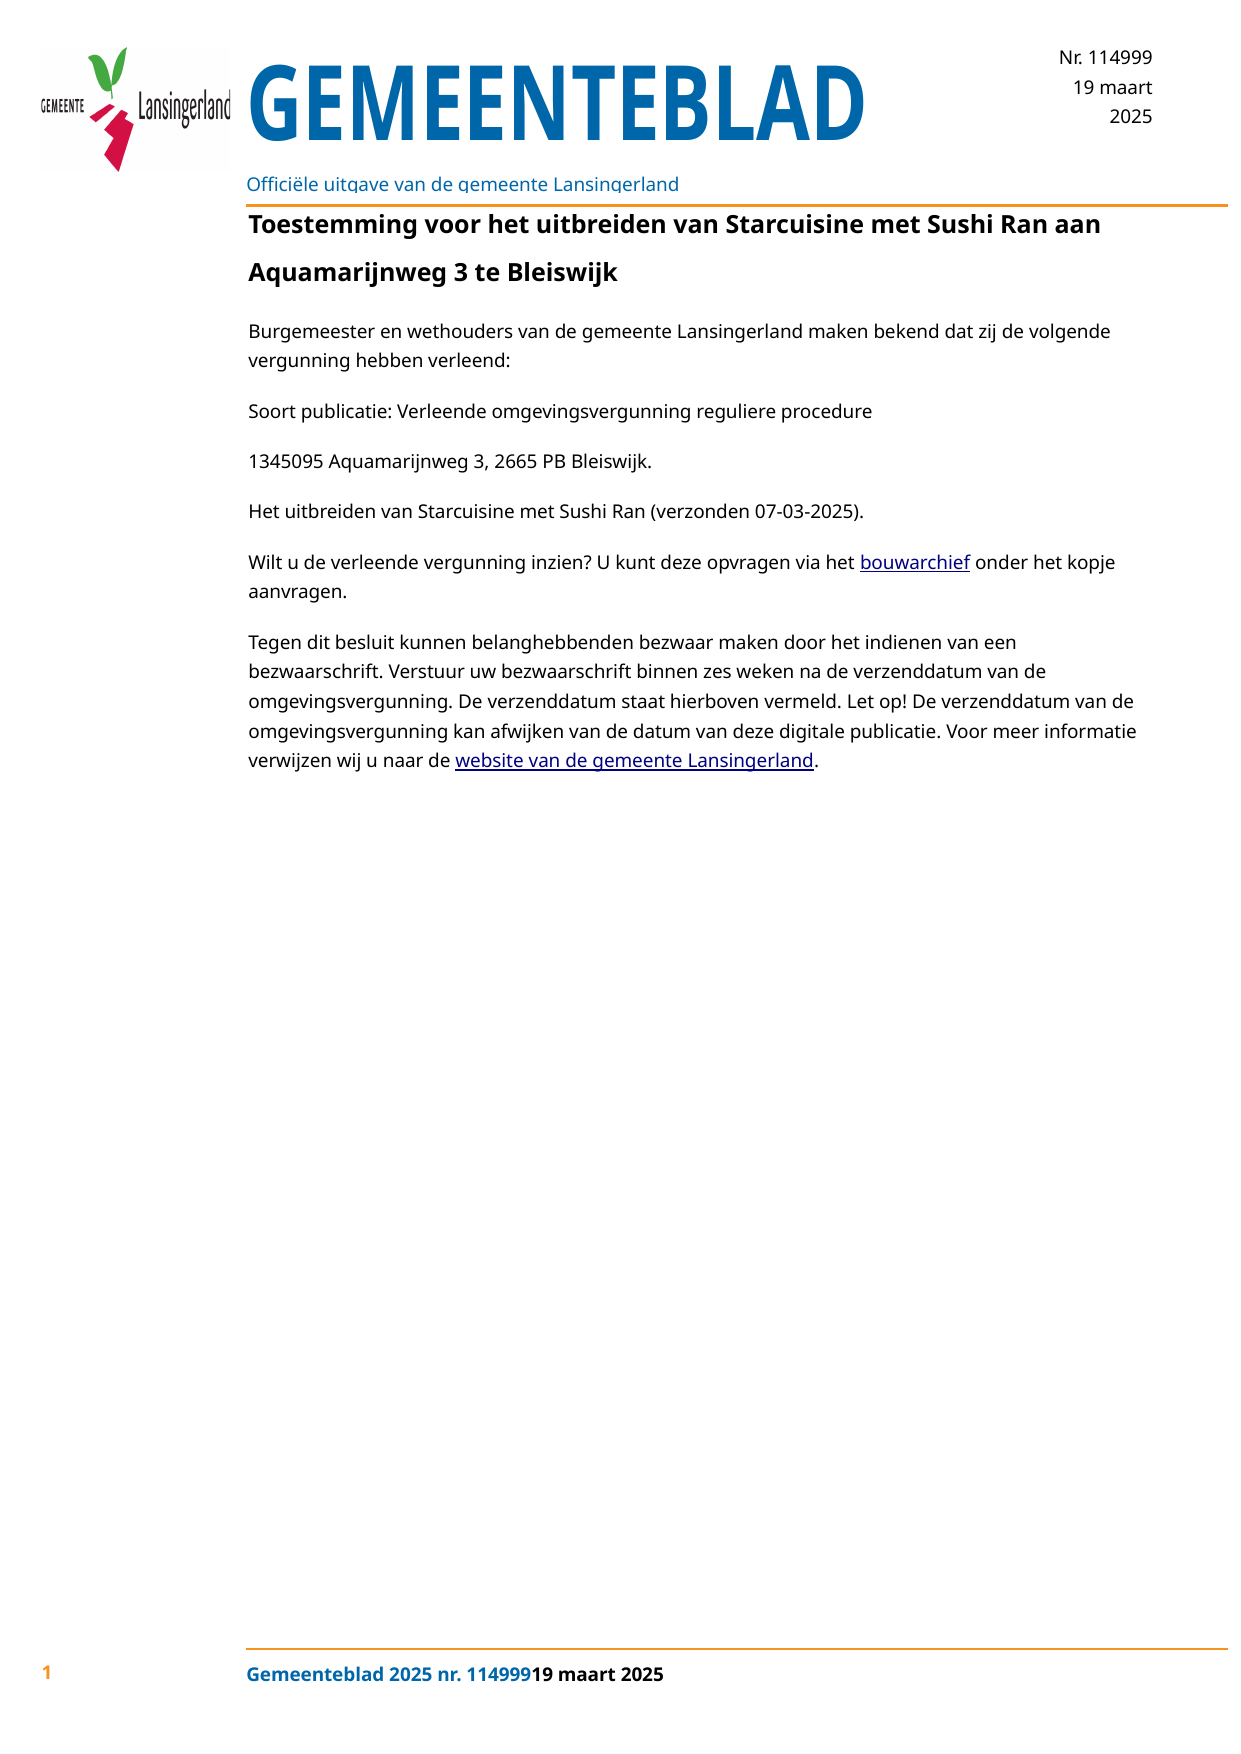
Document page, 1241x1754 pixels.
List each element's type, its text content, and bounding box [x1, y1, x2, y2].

text Burgemeester en wethouders van de gemeente Lansingerland maken bekend dat zij de volgende vergunning hebben verleend: [248, 318, 1152, 373]
text Soort publicatie: Verleende omgevingsvergunning reguliere procedure [248, 398, 1152, 424]
text 1345095 Aquamarijnweg 3, 2665 PB Bleiswijk. [248, 448, 1152, 474]
text Toestemming voor het uitbreiden van Starcuisine met Sushi Ran aan Aquamarijnweg 3 te Bleiswijk [248, 207, 1152, 288]
text Tegen dit besluit kunnen belanghebbenden bezwaar maken door het indienen van een bezwaarschrift. Verstuur uw bezwaarschrift binnen zes weken na de verzenddatum van de omgevingsvergunning. De verzenddatum staat hierboven vermeld. Let op! De verzenddatum van de omgevingsvergunning kan afwijken van de datum van deze digitale publicatie. Voor meer informatie verwijzen wij u naar de website van de gemeente Lansingerland. [248, 629, 1152, 773]
picture [41, 47, 231, 172]
text Wilt u de verleende vergunning inzien? U kunt deze opvragen via het bouwarchief onder het kopje aanvragen. [248, 549, 1152, 604]
text Het uitbreiden van Starcuisine met Sushi Ran (verzonden 07-03-2025). [248, 499, 1152, 524]
